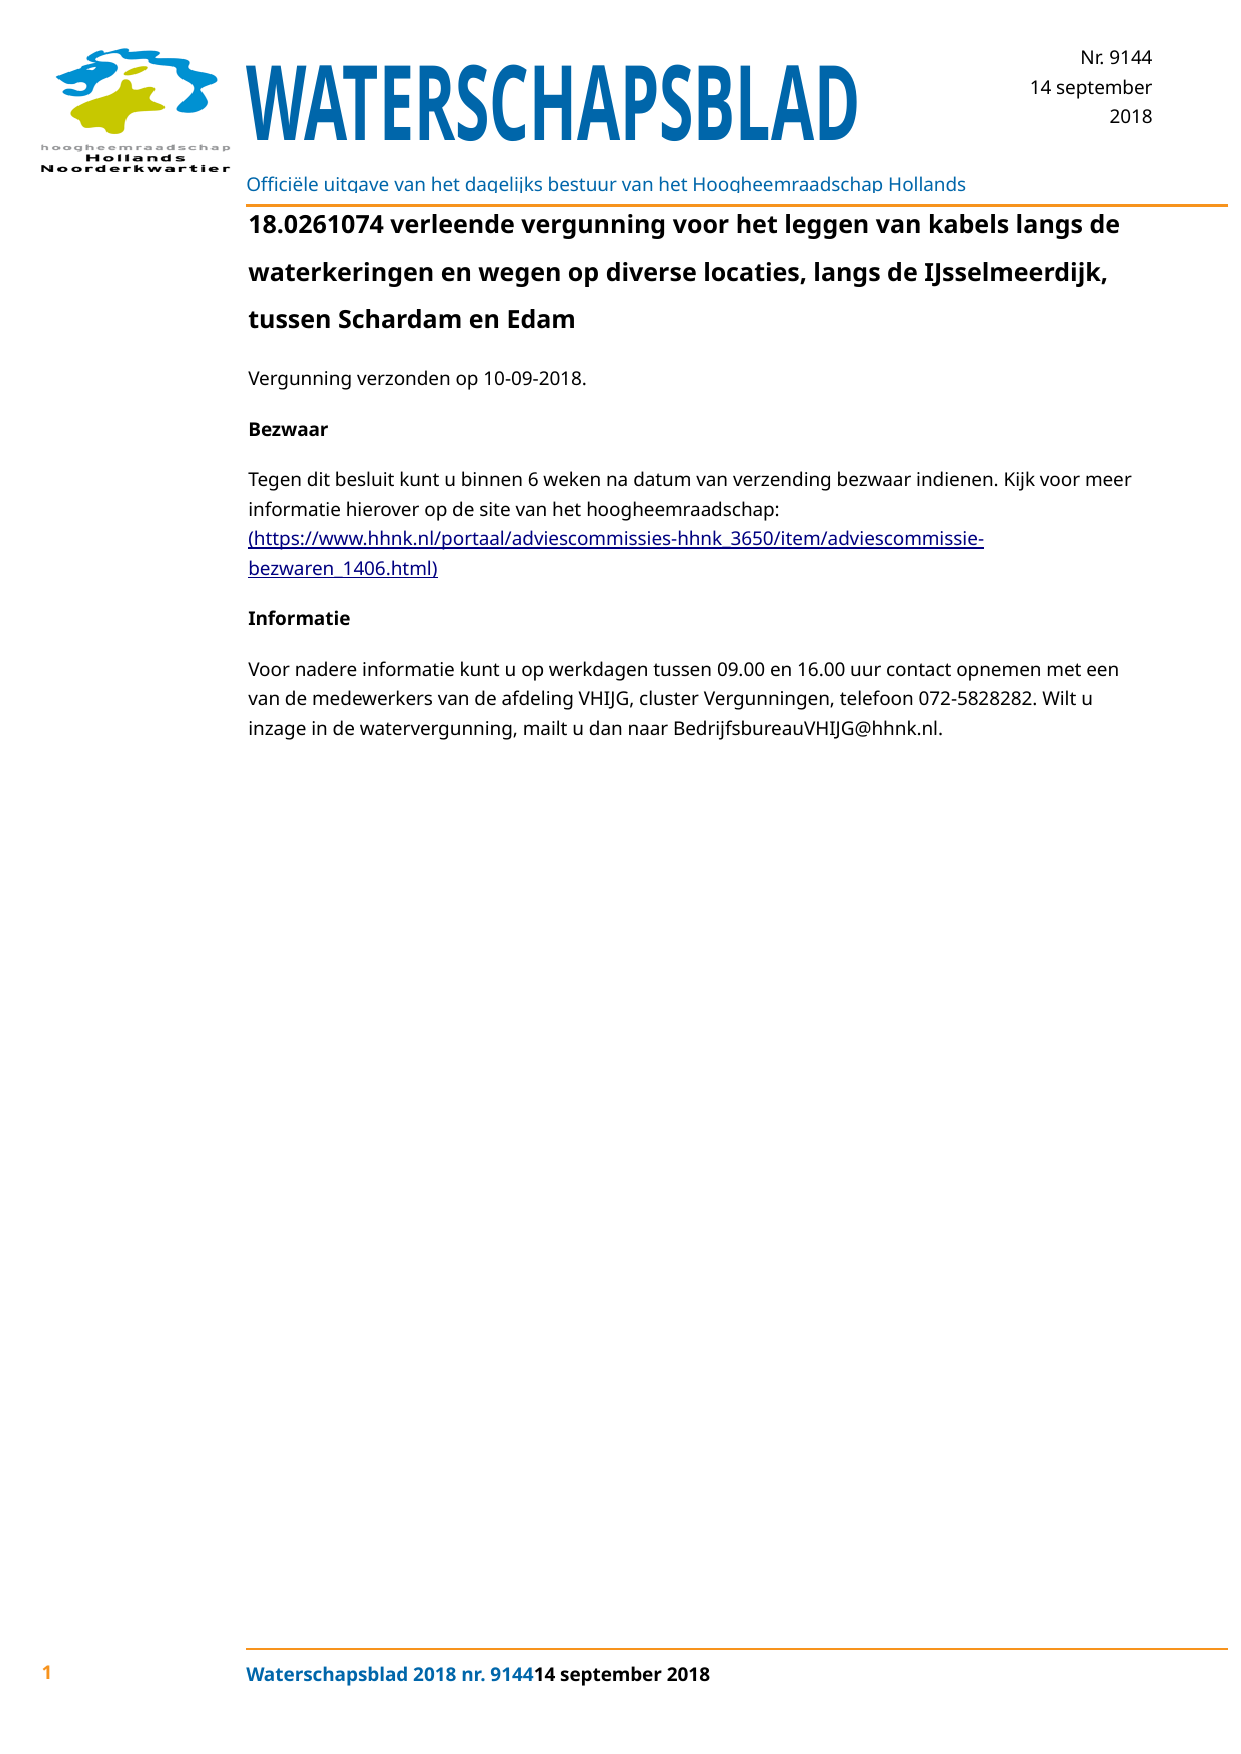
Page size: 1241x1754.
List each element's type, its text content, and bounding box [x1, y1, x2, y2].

text Bezwaar [248, 416, 1152, 442]
text Voor nadere informatie kunt u op werkdagen tussen 09.00 en 16.00 uur contact opnemen met een van de medewerkers van de afdeling VHIJG, cluster Vergunningen, telefoon 072-5828282. Wilt u inzage in de watervergunning, mailt u dan naar BedrijfsbureauVHIJG@hhnk.nl. [248, 656, 1152, 741]
text Tegen dit besluit kunt u binnen 6 weken na datum van verzending bezwaar indienen. Kijk voor meer informatie hierover op de site van het hoogheemraadschap: (https://www.hhnk.nl/portaal/adviescommissies-hhnk_3650/item/adviescommissie-bezwaren_1406.html) [248, 466, 1152, 581]
text Informatie [248, 606, 1152, 631]
text 18.0261074 verleende vergunning voor het leggen van kabels langs de waterkeringen en wegen op diverse locaties, langs de IJsselmeerdijk, tussen Schardam en Edam [248, 207, 1152, 336]
picture [41, 47, 231, 172]
text Vergunning verzonden op 10-09-2018. [248, 366, 1152, 391]
